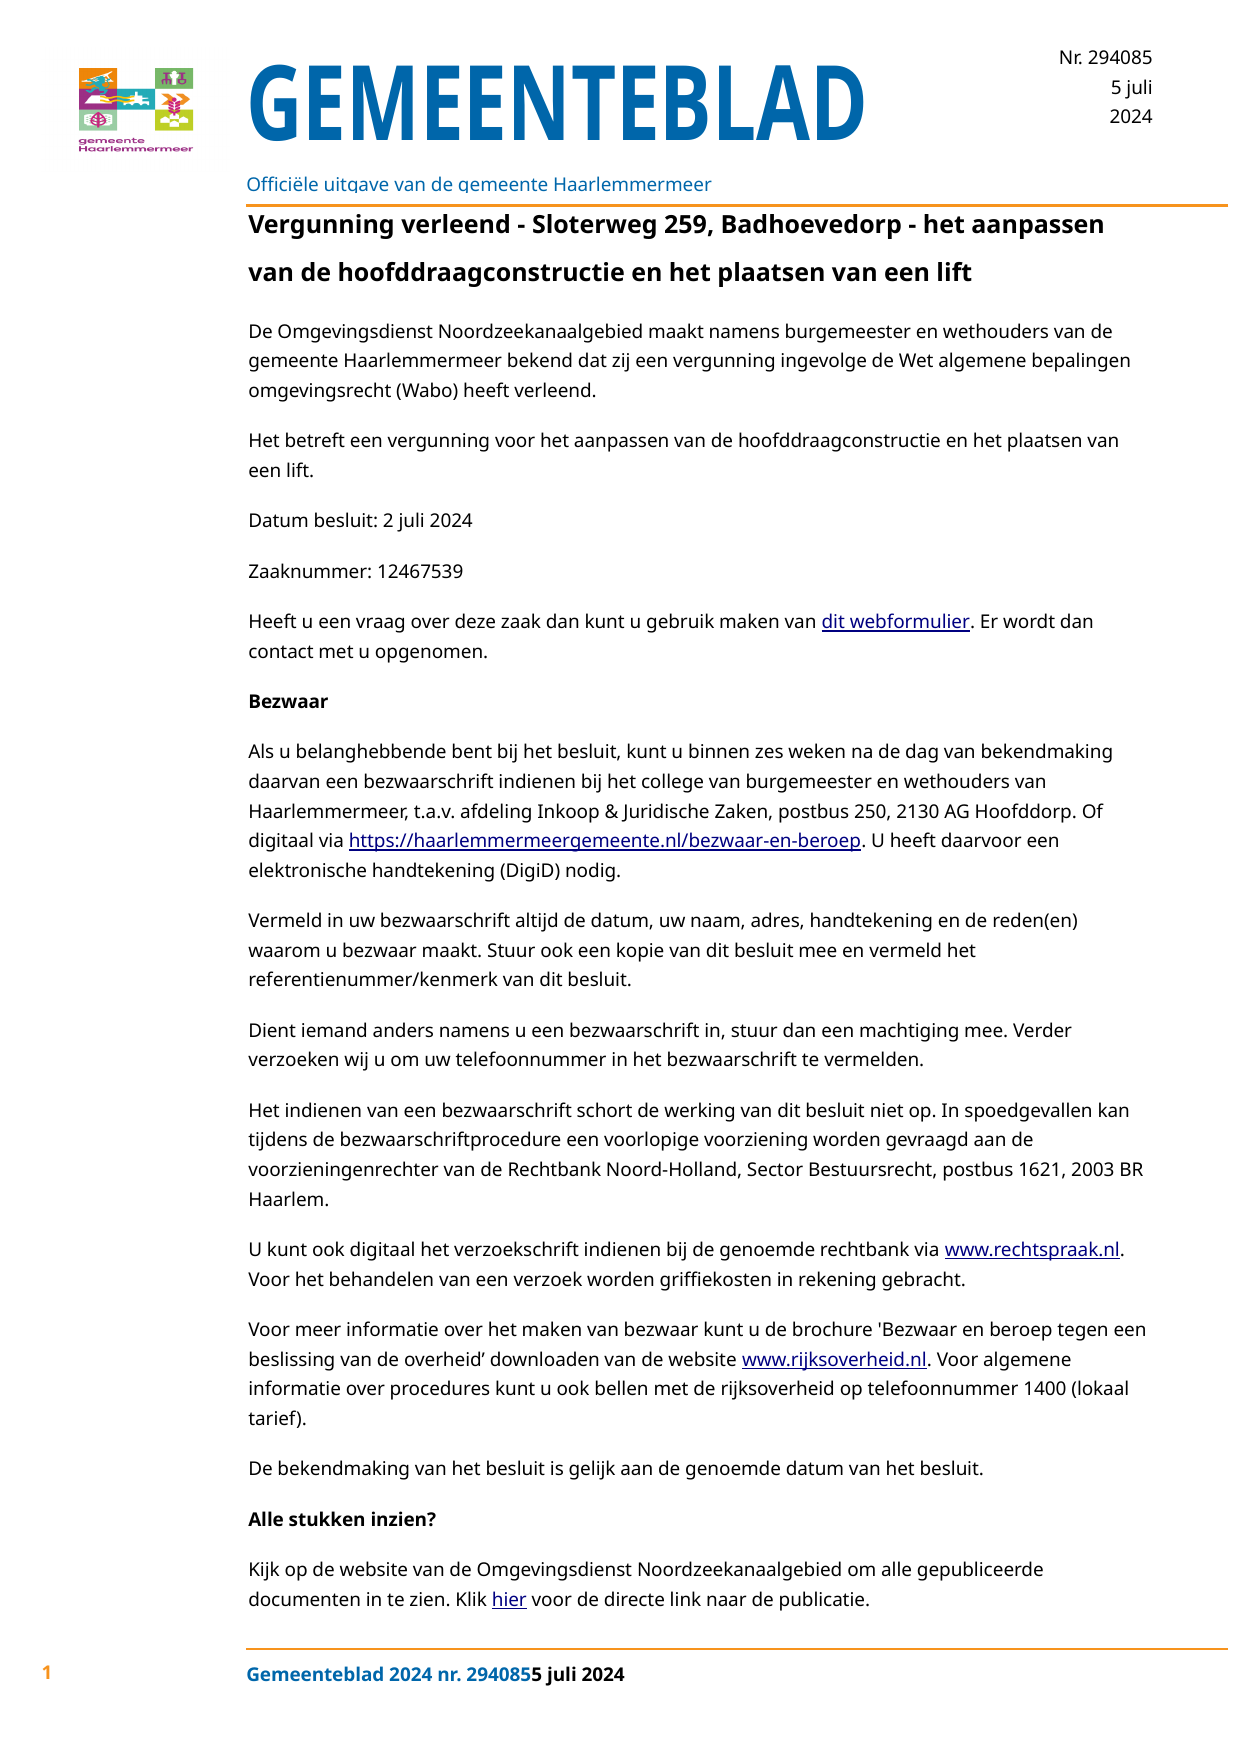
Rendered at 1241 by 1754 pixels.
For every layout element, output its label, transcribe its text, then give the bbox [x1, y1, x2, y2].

text Als u belanghebbende bent bij het besluit, kunt u binnen zes weken na de dag van bekendmaking daarvan een bezwaarschrift indienen bij het college van burgemeester en wethouders van Haarlemmermeer, t.a.v. afdeling Inkoop & Juridische Zaken, postbus 250, 2130 AG Hoofddorp. Of digitaal via https://haarlemmermeergemeente.nl/bezwaar-en-beroep. U heeft daarvoor een elektronische handtekening (DigiD) nodig. [248, 739, 1152, 883]
text Dient iemand anders namens u een bezwaarschrift in, stuur dan een machtiging mee. Verder verzoeken wij u om uw telefoonnummer in het bezwaarschrift te vermelden. [248, 1017, 1152, 1072]
text Het indienen van een bezwaarschrift schort de werking van dit besluit niet op. In spoedgevallen kan tijdens de bezwaarschriftprocedure een voorlopige voorziening worden gevraagd aan de voorzieningenrechter van de Rechtbank Noord-Holland, Sector Bestuursrecht, postbus 1621, 2003 BR Haarlem. [248, 1097, 1152, 1212]
text Het betreft een vergunning voor het aanpassen van de hoofddraagconstructie en het plaatsen van een lift. [248, 427, 1152, 483]
text Kijk op de website van de Omgevingsdienst Noordzeekanaalgebied om alle gepubliceerde documenten in te zien. Klik hier voor de directe link naar de publicatie. [248, 1556, 1152, 1612]
text Vermeld in uw bezwaarschrift altijd de datum, uw naam, adres, handtekening en de reden(en) waarom u bezwaar maakt. Stuur ook een kopie van dit besluit mee en vermeld het referentienummer/kenmerk van dit besluit. [248, 907, 1152, 992]
text Datum besluit: 2 juli 2024 [248, 507, 1152, 533]
picture [41, 47, 231, 172]
text De Omgevingsdienst Noordzeekanaalgebied maakt namens burgemeester en wethouders van de gemeente Haarlemmermeer bekend dat zij een vergunning ingevolge de Wet algemene bepalingen omgevingsrecht (Wabo) heeft verleend. [248, 318, 1152, 403]
text Zaaknummer: 12467539 [248, 558, 1152, 584]
text Heeft u een vraag over deze zaak dan kunt u gebruik maken van dit webformulier. Er wordt dan contact met u opgenomen. [248, 608, 1152, 664]
text Voor meer informatie over het maken van bezwaar kunt u de brochure 'Bezwaar en beroep tegen een beslissing van de overheid’ downloaden van de website www.rijksoverheid.nl. Voor algemene informatie over procedures kunt u ook bellen met de rijksoverheid op telefoonnummer 1400 (lokaal tarief). [248, 1316, 1152, 1431]
text U kunt ook digitaal het verzoekschrift indienen bij de genoemde rechtbank via www.rechtspraak.nl. Voor het behandelen van een verzoek worden griffiekosten in rekening gebracht. [248, 1236, 1152, 1292]
text Bezwaar [248, 688, 1152, 714]
text De bekendmaking van het besluit is gelijk aan de genoemde datum van het besluit. [248, 1455, 1152, 1481]
text Vergunning verleend - Sloterweg 259, Badhoevedorp - het aanpassen van de hoofddraagconstructie en het plaatsen van een lift [248, 207, 1152, 288]
text Alle stukken inzien? [248, 1506, 1152, 1532]
